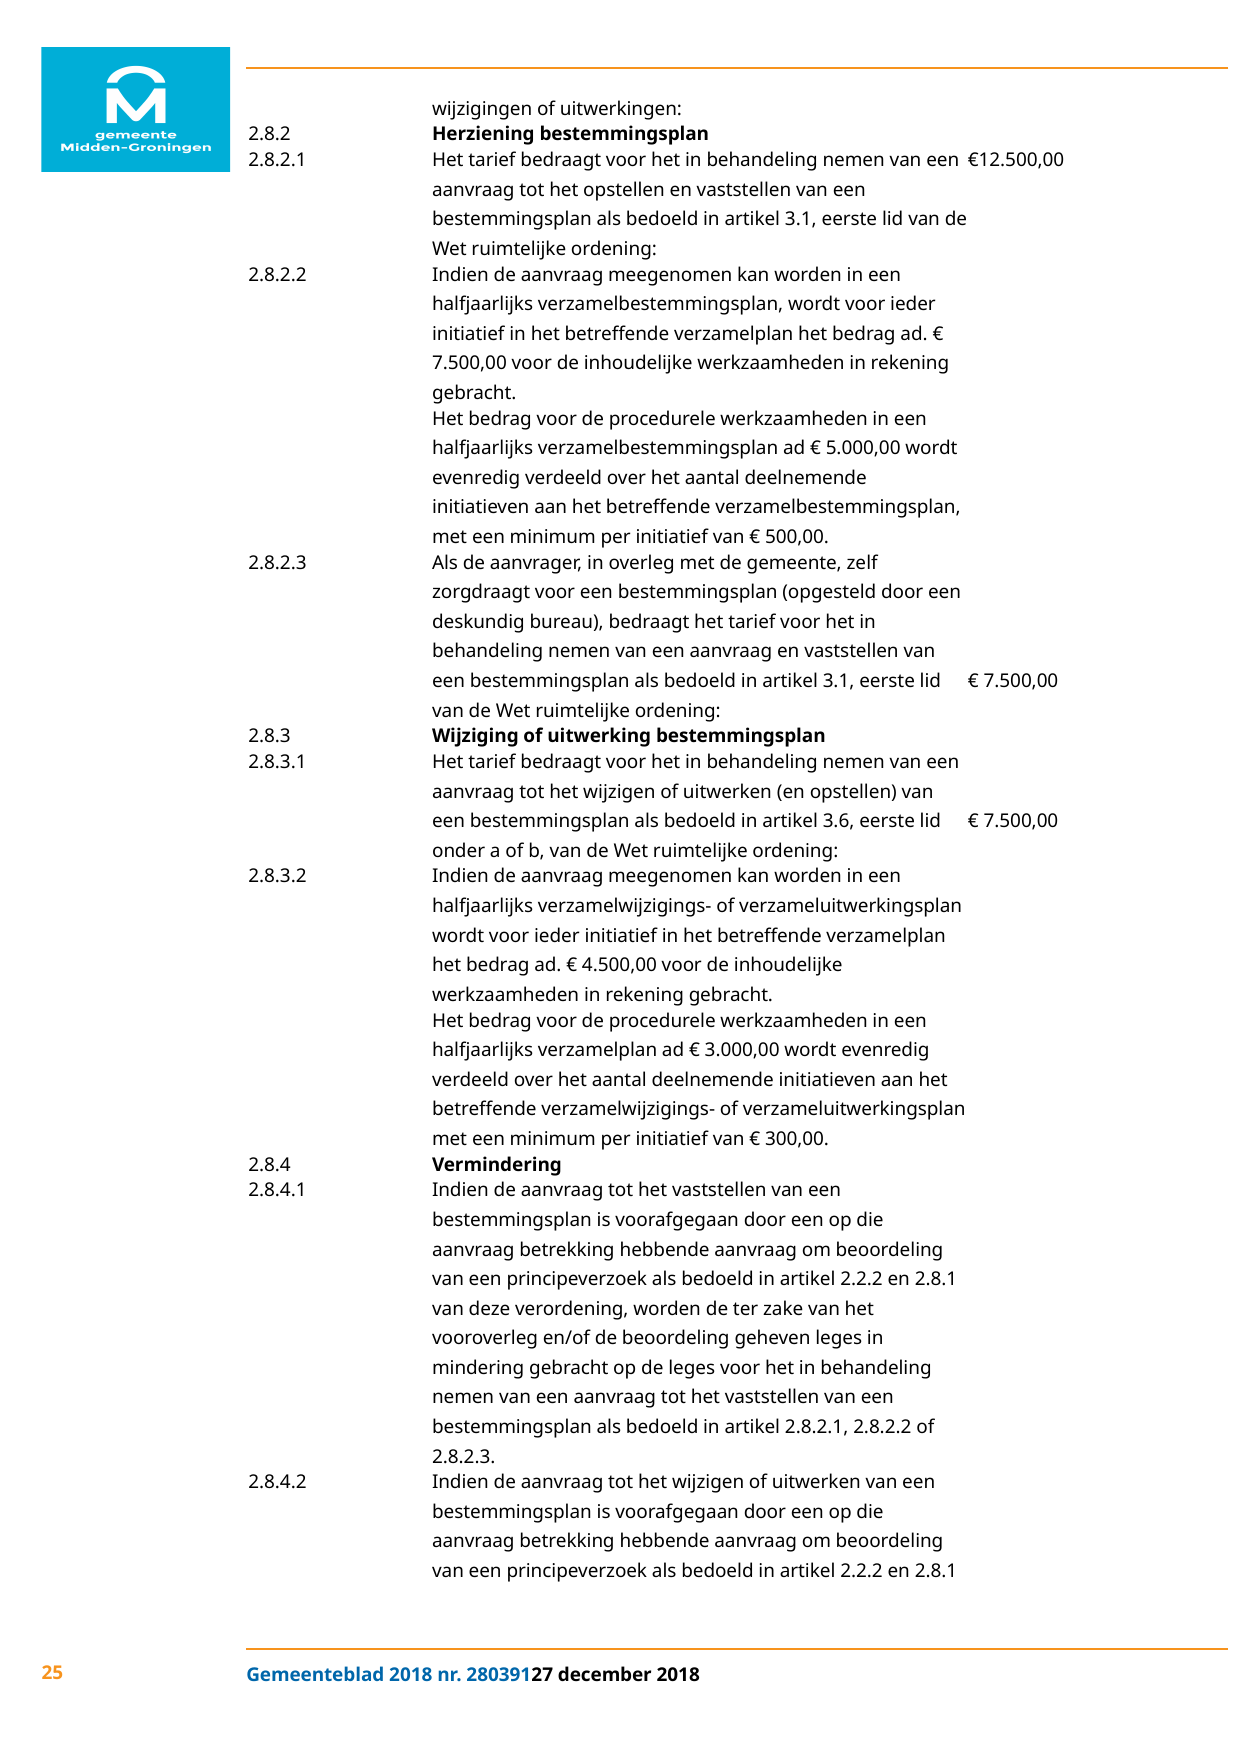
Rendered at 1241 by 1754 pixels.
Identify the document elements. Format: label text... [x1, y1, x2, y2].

table_cell € 7.500,00 [968, 549, 1152, 722]
table_cell € 7.500,00 [968, 748, 1152, 863]
table_cell Wijziging of uitwerking bestemmingsplan [432, 723, 968, 748]
picture [184, 146, 190, 153]
table_cell [968, 261, 1152, 405]
table_cell [968, 95, 1152, 121]
table_cell Vermindering [432, 1151, 968, 1177]
table_cell 2.8.2.2 [248, 261, 432, 405]
table_cell [968, 1469, 1152, 1583]
table_cell Het bedrag voor de procedurele werkzaamheden in een halfjaarlijks verzamelbestemmingsplan ad € 5.000,00 wordt evenredig verdeeld over het aantal deelnemende initiatieven aan het betreffende verzamelbestemmingsplan, met een minimum per initiatief van € 500,00. [432, 405, 968, 549]
table_cell Indien de aanvraag meegenomen kan worden in een halfjaarlijks verzamelbestemmingsplan, wordt voor ieder initiatief in het betreffende verzamelplan het bedrag ad. € 7.500,00 voor de inhoudelijke werkzaamheden in rekening gebracht. [432, 261, 968, 405]
table_cell Het tarief bedraagt voor het in behandeling nemen van een aanvraag tot het wijzigen of uitwerken (en opstellen) van een bestemmingsplan als bedoeld in artikel 3.6, eerste lid onder a of b, van de Wet ruimtelijke ordening: [432, 748, 968, 863]
table_cell Het tarief bedraagt voor het in behandeling nemen van een aanvraag tot het opstellen en vaststellen van een bestemmingsplan als bedoeld in artikel 3.1, eerste lid van de Wet ruimtelijke ordening: [432, 146, 968, 261]
table_cell [968, 405, 1152, 549]
table_cell [968, 1177, 1152, 1468]
table_cell Indien de aanvraag tot het wijzigen of uitwerken van een bestemmingsplan is voorafgegaan door een op die aanvraag betrekking hebbende aanvraag om beoordeling van een principeverzoek als bedoeld in artikel 2.2.2 en 2.8.1 [432, 1469, 968, 1583]
table_cell [968, 1007, 1152, 1151]
table_cell €12.500,00 [968, 146, 1152, 261]
table_cell [248, 405, 432, 549]
table_cell wijzigingen of uitwerkingen: [432, 95, 968, 121]
picture [107, 89, 165, 122]
table_cell Als de aanvrager, in overleg met de gemeente, zelf zorgdraagt voor een bestemmingsplan (opgesteld door een deskundig bureau), bedraagt het tarief voor het in behandeling nemen van een aanvraag en vaststellen van een bestemmingsplan als bedoeld in artikel 3.1, eerste lid van de Wet ruimtelijke ordening: [432, 549, 968, 722]
picture [108, 66, 164, 82]
table_cell Indien de aanvraag tot het vaststellen van een bestemmingsplan is voorafgegaan door een op die aanvraag betrekking hebbende aanvraag om beoordeling van een principeverzoek als bedoeld in artikel 2.2.2 en 2.8.1 van deze verordening, worden de ter zake van het vooroverleg en/of de beoordeling geheven leges in mindering gebracht op de leges voor het in behandeling nemen van een aanvraag tot het vaststellen van een bestemmingsplan als bedoeld in artikel 2.8.2.1, 2.8.2.2 of 2.8.2.3. [432, 1177, 968, 1468]
table_cell [968, 121, 1152, 146]
table_cell 2.8.2.1 [248, 146, 432, 261]
table_cell [968, 1151, 1152, 1177]
table_cell 2.8.4.2 [248, 1469, 432, 1583]
table_cell [968, 723, 1152, 748]
table_cell Herziening bestemmingsplan [432, 121, 968, 146]
table_cell 2.8.2.3 [248, 549, 432, 722]
table_cell 2.8.3.2 [248, 863, 432, 1007]
table_cell Indien de aanvraag meegenomen kan worden in een halfjaarlijks verzamelwijzigings- of verzameluitwerkingsplan wordt voor ieder initiatief in het betreffende verzamelplan het bedrag ad. € 4.500,00 voor de inhoudelijke werkzaamheden in rekening gebracht. [432, 863, 968, 1007]
table_cell 2.8.3.1 [248, 748, 432, 863]
table_cell [968, 863, 1152, 1007]
table_cell 2.8.2 [248, 121, 432, 146]
table_cell [248, 95, 432, 121]
table_cell 2.8.3 [248, 723, 432, 748]
table_cell 2.8.4 [248, 1151, 432, 1177]
table_cell 2.8.4.1 [248, 1177, 432, 1468]
table_cell Het bedrag voor de procedurele werkzaamheden in een halfjaarlijks verzamelplan ad € 3.000,00 wordt evenredig verdeeld over het aantal deelnemende initiatieven aan het betreffende verzamelwijzigings- of verzameluitwerkingsplan met een minimum per initiatief van € 300,00. [432, 1007, 968, 1151]
table_cell [248, 1007, 432, 1151]
